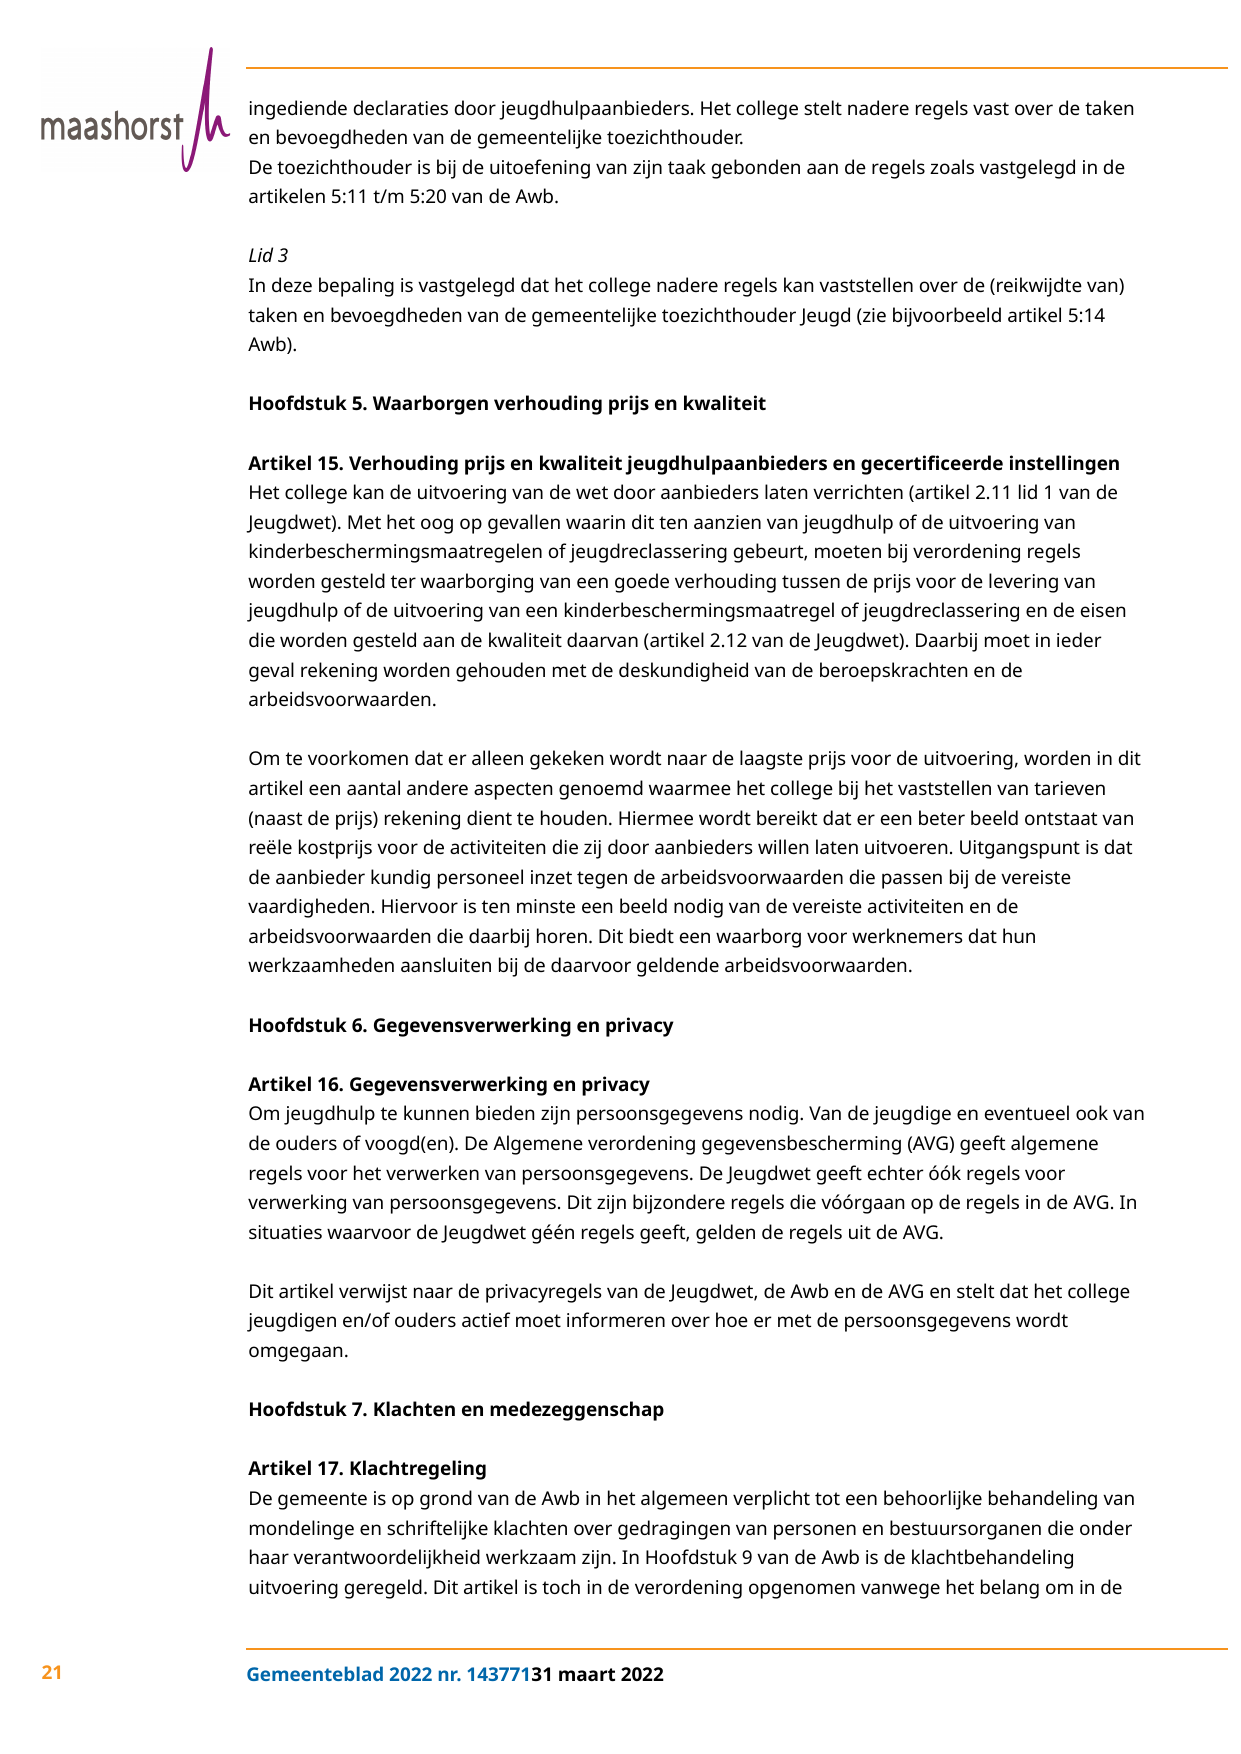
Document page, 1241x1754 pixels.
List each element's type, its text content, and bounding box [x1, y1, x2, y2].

text Hoofdstuk 5. Waarborgen verhouding prijs en kwaliteit [248, 391, 1152, 416]
text Om te voorkomen dat er alleen gekeken wordt naar de laagste prijs voor de uitvoering, worden in dit artikel een aantal andere aspecten genoemd waarmee het college bij het vaststellen van tarieven (naast de prijs) rekening dient te houden. Hiermee wordt bereikt dat er een beter beeld ontstaat van reële kostprijs voor de activiteiten die zij door aanbieders willen laten uitvoeren. Uitgangspunt is dat de aanbieder kundig personeel inzet tegen de arbeidsvoorwaarden die passen bij de vereiste vaardigheden. Hiervoor is ten minste een beeld nodig van de vereiste activiteiten en de arbeidsvoorwaarden die daarbij horen. Dit biedt een waarborg voor werknemers dat hun werkzaamheden aansluiten bij de daarvoor geldende arbeidsvoorwaarden. [248, 746, 1152, 978]
text Het college kan de uitvoering van de wet door aanbieders laten verrichten (artikel 2.11 lid 1 van de Jeugdwet). Met het oog op gevallen waarin dit ten aanzien van jeugdhulp of de uitvoering van kinderbeschermingsmaatregelen of jeugdreclassering gebeurt, moeten bij verordening regels worden gesteld ter waarborging van een goede verhouding tussen de prijs voor de levering van jeugdhulp of de uitvoering van een kinderbeschermingsmaatregel of jeugdreclassering en de eisen die worden gesteld aan de kwaliteit daarvan (artikel 2.12 van de Jeugdwet). Daarbij moet in ieder geval rekening worden gehouden met de deskundigheid van de beroepskrachten en de arbeidsvoorwaarden. [248, 479, 1152, 712]
text Artikel 17. Klachtregeling [248, 1456, 1152, 1481]
text Dit artikel verwijst naar de privacyregels van de Jeugdwet, de Awb en de AVG en stelt dat het college jeugdigen en/of ouders actief moet informeren over hoe er met de persoonsgegevens wordt omgegaan. [248, 1278, 1152, 1363]
text Artikel 15. Verhouding prijs en kwaliteit jeugdhulpaanbieders en gecertificeerde instellingen [248, 450, 1152, 476]
text De gemeente is op grond van de Awb in het algemeen verplicht tot een behoorlijke behandeling van mondelinge en schriftelijke klachten over gedragingen van personen en bestuursorganen die onder haar verantwoordelijkheid werkzaam zijn. In Hoofdstuk 9 van de Awb is de klachtbehandeling uitvoering geregeld. Dit artikel is toch in de verordening opgenomen vanwege het belang om in de [248, 1485, 1152, 1600]
text De toezichthouder is bij de uitoefening van zijn taak gebonden aan de regels zoals vastgelegd in de artikelen 5:11 t/m 5:20 van de Awb. [248, 154, 1152, 209]
picture [41, 47, 231, 172]
text Artikel 16. Gegevensverwerking en privacy [248, 1071, 1152, 1097]
text Lid 3 [248, 243, 1152, 268]
text Hoofdstuk 7. Klachten en medezeggenschap [248, 1396, 1152, 1422]
text Om jeugdhulp te kunnen bieden zijn persoonsgegevens nodig. Van de jeugdige en eventueel ook van de ouders of voogd(en). De Algemene verordening gegevensbescherming (AVG) geeft algemene regels voor het verwerken van persoonsgegevens. De Jeugdwet geeft echter óók regels voor verwerking van persoonsgegevens. Dit zijn bijzondere regels die vóórgaan op de regels in de AVG. In situaties waarvoor de Jeugdwet géén regels geeft, gelden de regels uit de AVG. [248, 1101, 1152, 1245]
text ingediende declaraties door jeugdhulpaanbieders. Het college stelt nadere regels vast over de taken en bevoegdheden van de gemeentelijke toezichthouder. [248, 95, 1152, 150]
text In deze bepaling is vastgelegd dat het college nadere regels kan vaststellen over de (reikwijdte van) taken en bevoegdheden van de gemeentelijke toezichthouder Jeugd (zie bijvoorbeeld artikel 5:14 Awb). [248, 272, 1152, 357]
text Hoofdstuk 6. Gegevensverwerking en privacy [248, 1012, 1152, 1038]
